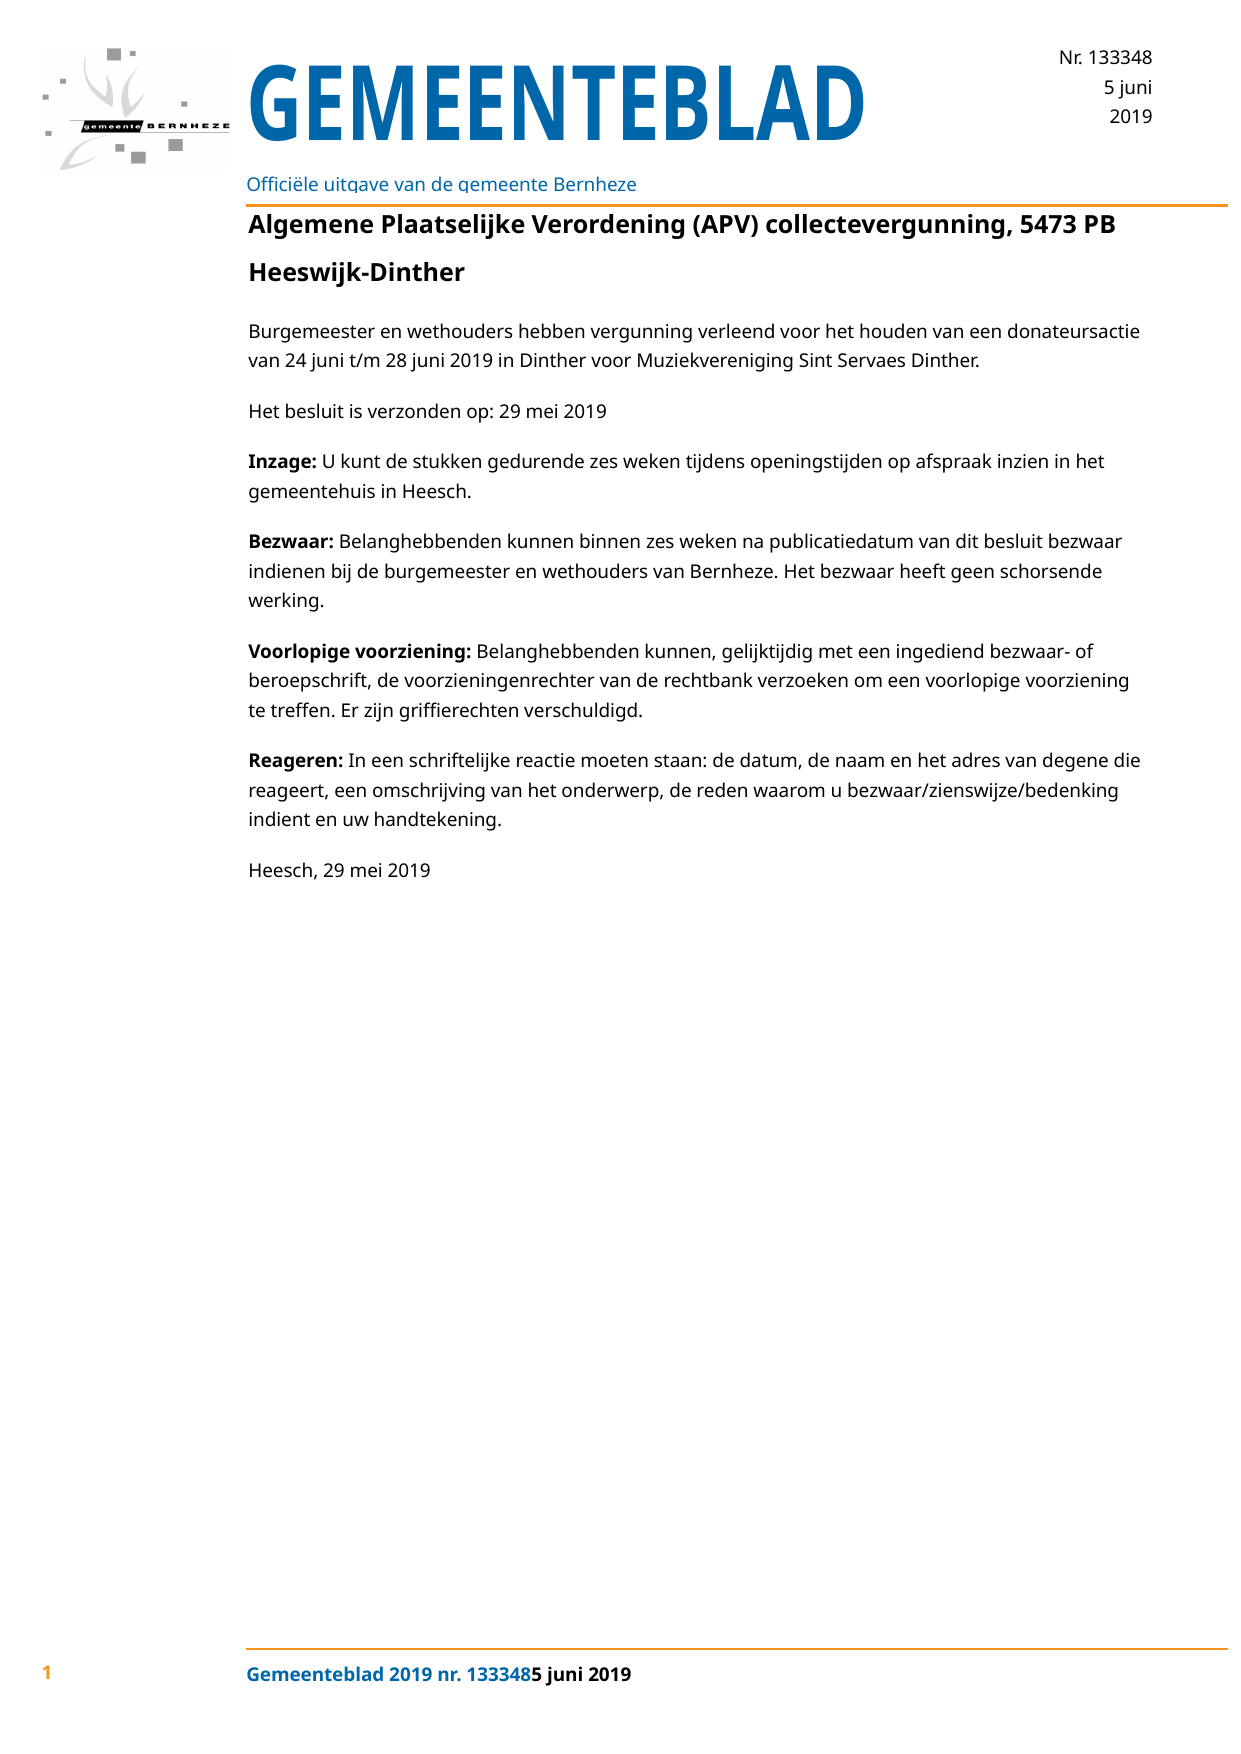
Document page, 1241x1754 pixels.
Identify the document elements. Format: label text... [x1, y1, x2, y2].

text Inzage: U kunt de stukken gedurende zes weken tijdens openingstijden op afspraak inzien in het gemeentehuis in Heesch. [248, 448, 1152, 504]
text Algemene Plaatselijke Verordening (APV) collectevergunning, 5473 PB Heeswijk-Dinther [248, 207, 1152, 288]
text Reageren: In een schriftelijke reactie moeten staan: de datum, de naam en het adres van degene die reageert, een omschrijving van het onderwerp, de reden waarom u bezwaar/zienswijze/bedenking indient en uw handtekening. [248, 747, 1152, 832]
text Bezwaar: Belanghebbenden kunnen binnen zes weken na publicatiedatum van dit besluit bezwaar indienen bij de burgemeester en wethouders van Bernheze. Het bezwaar heeft geen schorsende werking. [248, 528, 1152, 613]
picture [41, 47, 231, 172]
text Heesch, 29 mei 2019 [248, 857, 1152, 883]
text Voorlopige voorziening: Belanghebbenden kunnen, gelijktijdig met een ingediend bezwaar- of beroepschrift, de voorzieningenrechter van de rechtbank verzoeken om een voorlopige voorziening te treffen. Er zijn griffierechten verschuldigd. [248, 638, 1152, 723]
text Burgemeester en wethouders hebben vergunning verleend voor het houden van een donateursactie van 24 juni t/m 28 juni 2019 in Dinther voor Muziekvereniging Sint Servaes Dinther. [248, 318, 1152, 373]
text Het besluit is verzonden op: 29 mei 2019 [248, 398, 1152, 424]
